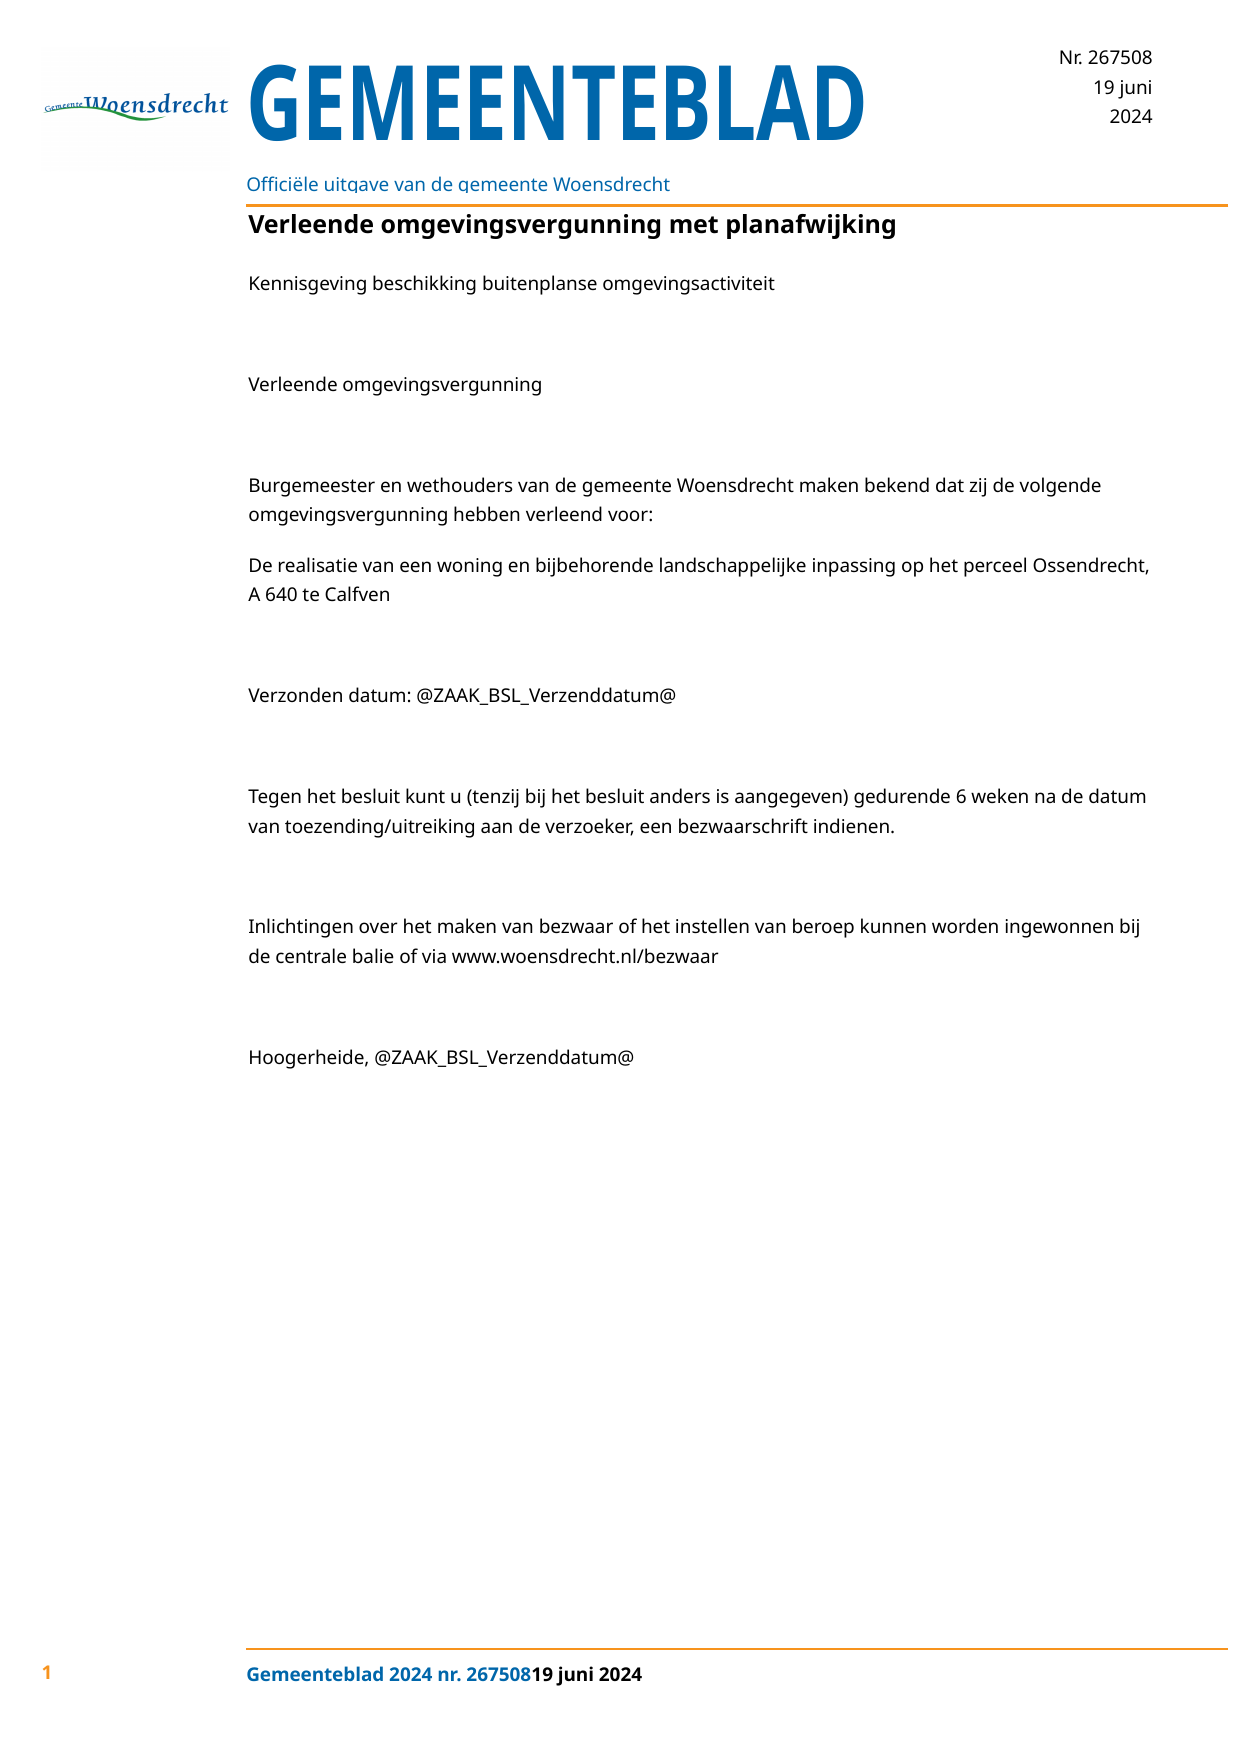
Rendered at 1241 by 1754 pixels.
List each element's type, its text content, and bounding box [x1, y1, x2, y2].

text Verleende omgevingsvergunning met planafwijking [248, 207, 1152, 241]
picture [41, 47, 231, 172]
text De realisatie van een woning en bijbehorende landschappelijke inpassing op het perceel Ossendrecht, A 640 te Calfven [248, 552, 1152, 607]
text Kennisgeving beschikking buitenplanse omgevingsactiviteit [248, 270, 1152, 296]
text Tegen het besluit kunt u (tenzij bij het besluit anders is aangegeven) gedurende 6 weken na de datum van toezending/uitreiking aan de verzoeker, een bezwaarschrift indienen. [248, 783, 1152, 838]
text Inlichtingen over het maken van bezwaar of het instellen van beroep kunnen worden ingewonnen bij de centrale balie of via www.woensdrecht.nl/bezwaar [248, 914, 1152, 969]
text Verzonden datum: @ZAAK_BSL_Verzenddatum@ [248, 682, 1152, 708]
text Hoogerheide, @ZAAK_BSL_Verzenddatum@ [248, 1044, 1152, 1070]
text Verleende omgevingsvergunning [248, 371, 1152, 397]
text Burgemeester en wethouders van de gemeente Woensdrecht maken bekend dat zij de volgende omgevingsvergunning hebben verleend voor: [248, 472, 1152, 527]
